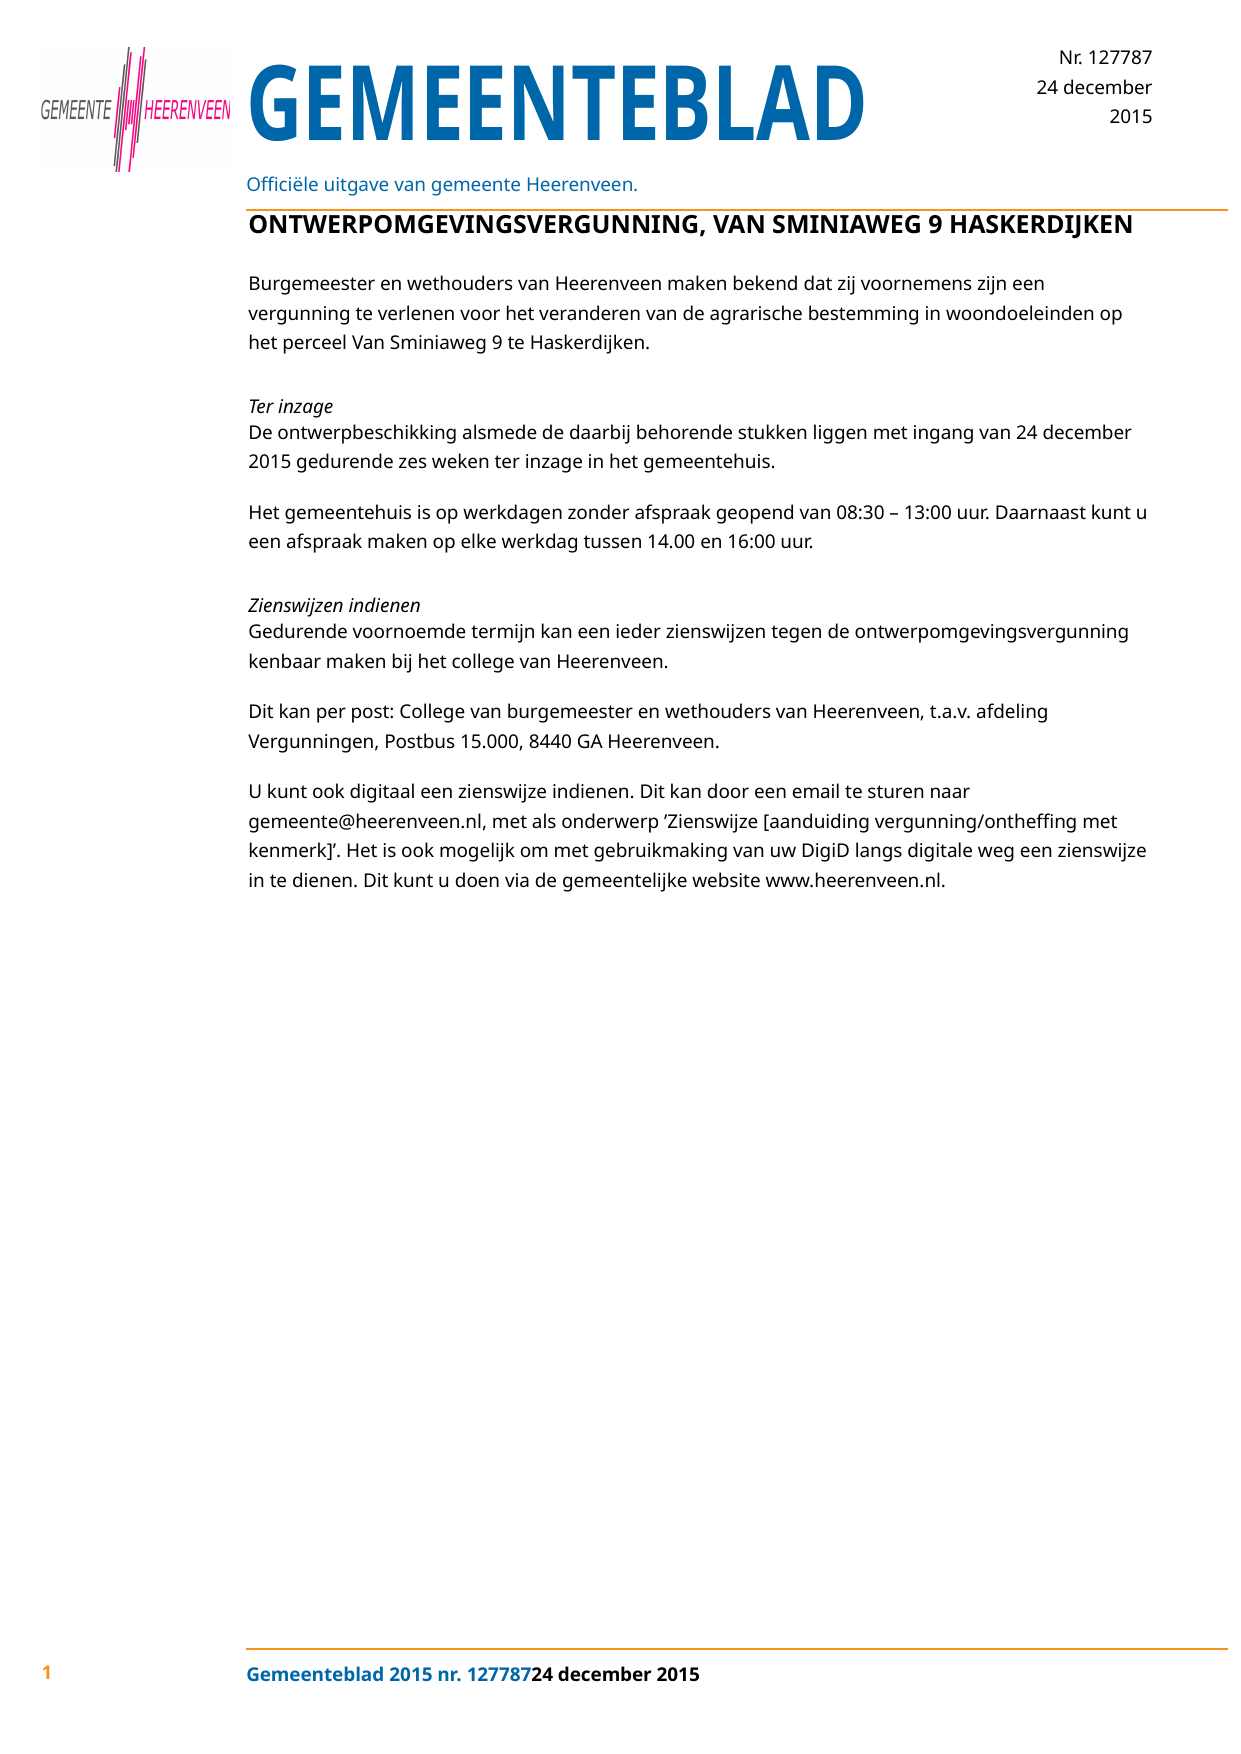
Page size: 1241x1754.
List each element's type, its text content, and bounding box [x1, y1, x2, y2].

text Ter inzage [248, 393, 1152, 419]
picture [41, 47, 231, 172]
text Burgemeester en wethouders van Heerenveen maken bekend dat zij voornemens zijn een vergunning te verlenen voor het veranderen van de agrarische bestemming in woondoeleinden op het perceel Van Sminiaweg 9 te Haskerdijken. [248, 270, 1152, 355]
text Het gemeentehuis is op werkdagen zonder afspraak geopend van 08:30 – 13:00 uur. Daarnaast kunt u een afspraak maken op elke werkdag tussen 14.00 en 16:00 uur. [248, 499, 1152, 554]
text Gedurende voornoemde termijn kan een ieder zienswijzen tegen de ontwerpomgevingsvergunning kenbaar maken bij het college van Heerenveen. [248, 618, 1152, 674]
text Dit kan per post: College van burgemeester en wethouders van Heerenveen, t.a.v. afdeling Vergunningen, Postbus 15.000, 8440 GA Heerenveen. [248, 698, 1152, 754]
text De ontwerpbeschikking alsmede de daarbij behorende stukken liggen met ingang van 24 december 2015 gedurende zes weken ter inzage in het gemeentehuis. [248, 419, 1152, 474]
text U kunt ook digitaal een zienswijze indienen. Dit kan door een email te sturen naar gemeente@heerenveen.nl, met als onderwerp ’Zienswijze [aanduiding vergunning/ontheffing met kenmerk]’. Het is ook mogelijk om met gebruikmaking van uw DigiD langs digitale weg een zienswijze in te dienen. Dit kunt u doen via de gemeentelijke website www.heerenveen.nl. [248, 778, 1152, 893]
text ONTWERPOMGEVINGSVERGUNNING, VAN SMINIAWEG 9 HASKERDIJKEN [248, 211, 1152, 241]
text Zienswijzen indienen [248, 593, 1152, 618]
